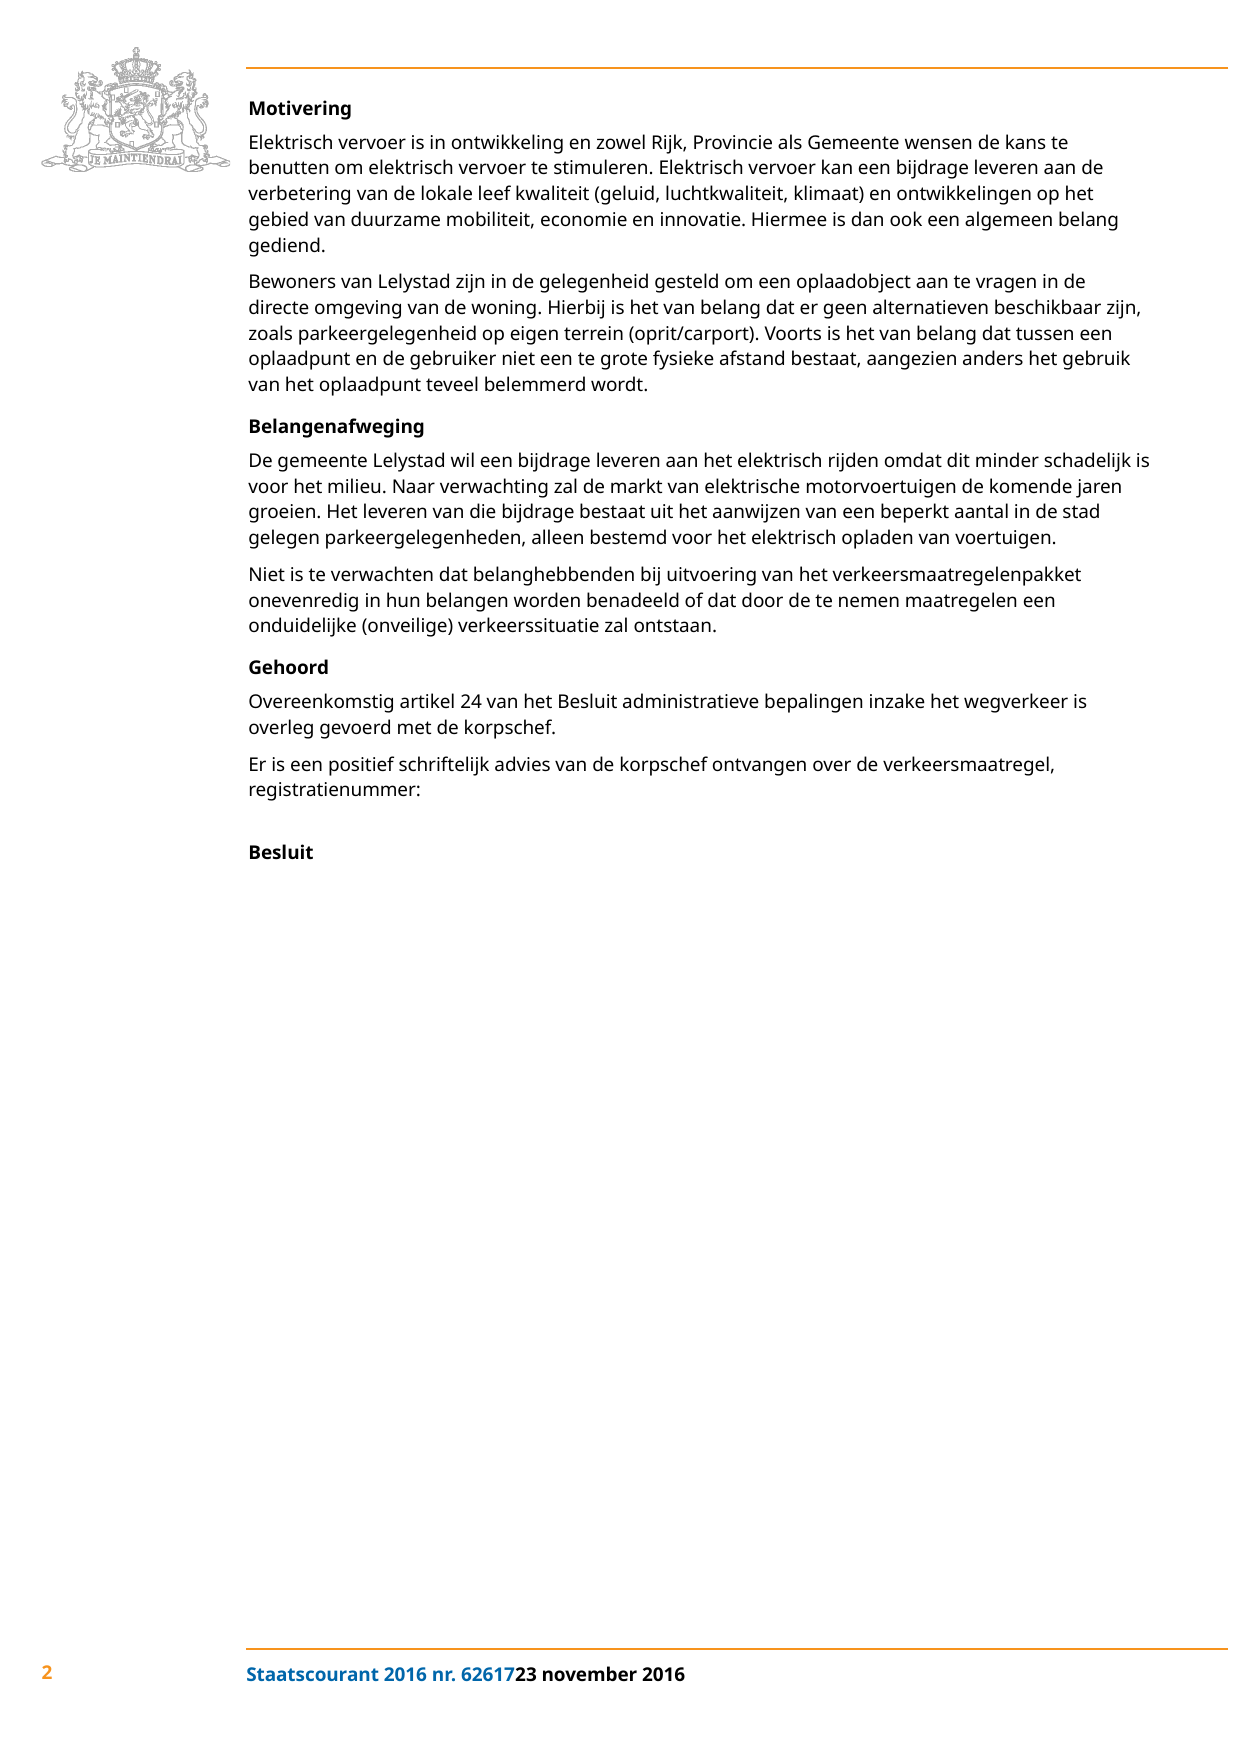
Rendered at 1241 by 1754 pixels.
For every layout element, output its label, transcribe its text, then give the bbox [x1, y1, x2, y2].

text Overeenkomstig artikel 24 van het Besluit administratieve bepalingen inzake het wegverkeer is overleg gevoerd met de korpschef. [248, 688, 1152, 740]
text Elektrisch vervoer is in ontwikkeling en zowel Rijk, Provincie als Gemeente wensen de kans te benutten om elektrisch vervoer te stimuleren. Elektrisch vervoer kan een bijdrage leveren aan de verbetering van de lokale leef kwaliteit (geluid, luchtkwaliteit, klimaat) en ontwikkelingen op het gebied van duurzame mobiliteit, economie en innovatie. Hiermee is dan ook een algemeen belang gediend. [248, 129, 1152, 257]
text Belangenafweging [248, 413, 1152, 439]
text Besluit [248, 839, 1152, 865]
picture [41, 47, 231, 172]
text Gehoord [248, 654, 1152, 680]
text De gemeente Lelystad wil een bijdrage leveren aan het elektrisch rijden omdat dit minder schadelijk is voor het milieu. Naar verwachting zal de markt van elektrische motorvoertuigen de komende jaren groeien. Het leveren van die bijdrage bestaat uit het aanwijzen van een beperkt aantal in de stad gelegen parkeergelegenheden, alleen bestemd voor het elektrisch opladen van voertuigen. [248, 447, 1152, 550]
text Motivering [248, 95, 1152, 121]
text Bewoners van Lelystad zijn in de gelegenheid gesteld om een oplaadobject aan te vragen in de directe omgeving van de woning. Hierbij is het van belang dat er geen alternatieven beschikbaar zijn, zoals parkeergelegenheid op eigen terrein (oprit/carport). Voorts is het van belang dat tussen een oplaadpunt en de gebruiker niet een te grote fysieke afstand bestaat, aangezien anders het gebruik van het oplaadpunt teveel belemmerd wordt. [248, 268, 1152, 397]
text Niet is te verwachten dat belanghebbenden bij uitvoering van het verkeersmaatregelenpakket onevenredig in hun belangen worden benadeeld of dat door de te nemen maatregelen een onduidelijke (onveilige) verkeerssituatie zal ontstaan. [248, 561, 1152, 638]
text Er is een positief schriftelijk advies van de korpschef ontvangen over de verkeersmaatregel, registratienummer: [248, 751, 1152, 802]
